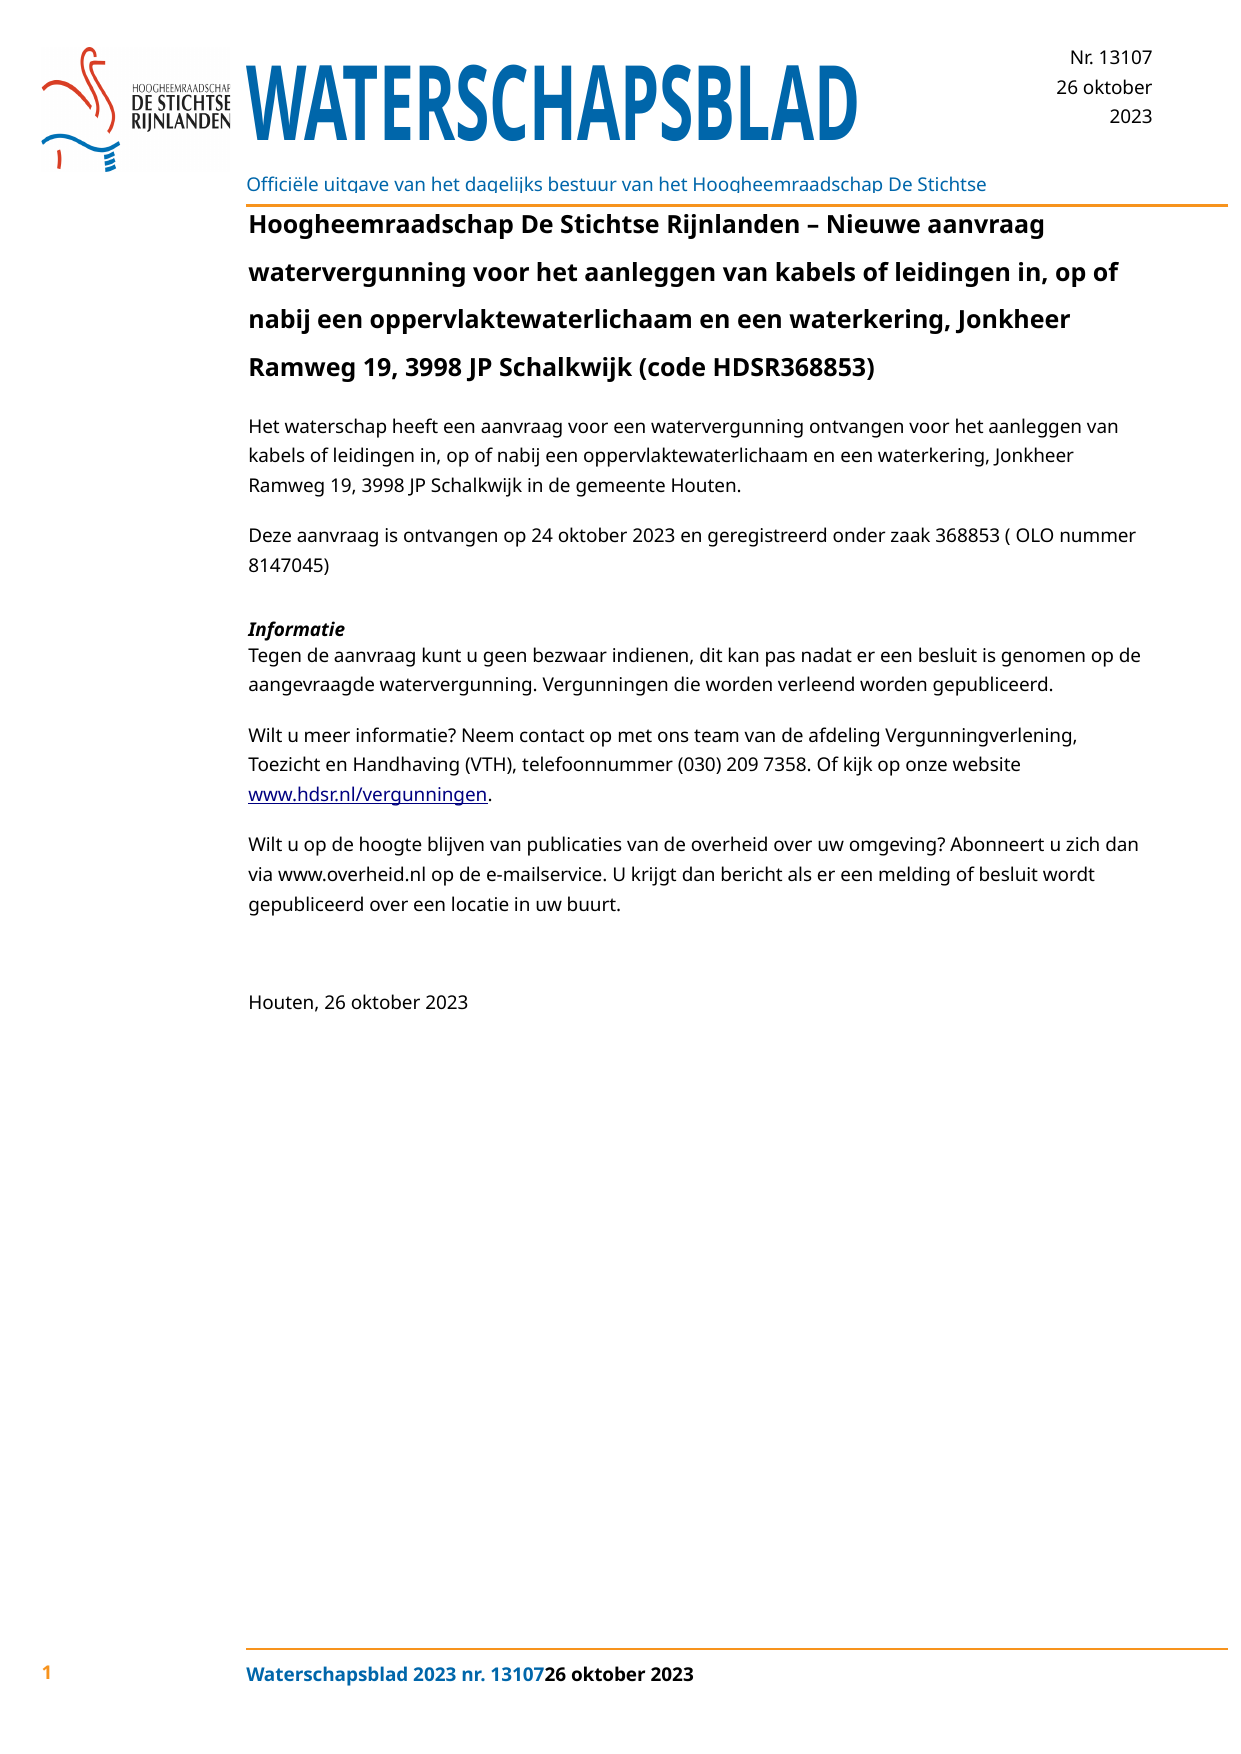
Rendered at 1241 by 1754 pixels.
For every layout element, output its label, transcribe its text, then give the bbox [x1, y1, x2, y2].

text Wilt u op de hoogte blijven van publicaties van de overheid over uw omgeving? Abonneert u zich dan via www.overheid.nl op de e-mailservice. U krijgt dan bericht als er een melding of besluit wordt gepubliceerd over een locatie in uw buurt. [248, 832, 1152, 916]
picture [41, 47, 231, 172]
text Het waterschap heeft een aanvraag voor een watervergunning ontvangen voor het aanleggen van kabels of leidingen in, op of nabij een oppervlaktewaterlichaam en een waterkering, Jonkheer Ramweg 19, 3998 JP Schalkwijk in de gemeente Houten. [248, 413, 1152, 498]
text Hoogheemraadschap De Stichtse Rijnlanden – Nieuwe aanvraag watervergunning voor het aanleggen van kabels of leidingen in, op of nabij een oppervlaktewaterlichaam en een waterkering, Jonkheer Ramweg 19, 3998 JP Schalkwijk (code HDSR368853) [248, 207, 1152, 384]
text Informatie [248, 616, 1152, 642]
text Wilt u meer informatie? Neem contact op met ons team van de afdeling Vergunningverlening, Toezicht en Handhaving (VTH), telefoonnummer (030) 209 7358. Of kijk op onze website www.hdsr.nl/vergunningen. [248, 722, 1152, 807]
text Tegen de aanvraag kunt u geen bezwaar indienen, dit kan pas nadat er een besluit is genomen op de aangevraagde watervergunning. Vergunningen die worden verleend worden gepubliceerd. [248, 642, 1152, 697]
text Houten, 26 oktober 2023 [248, 989, 1152, 1015]
text Deze aanvraag is ontvangen op 24 oktober 2023 en geregistreerd onder zaak 368853 ( OLO nummer 8147045) [248, 523, 1152, 578]
